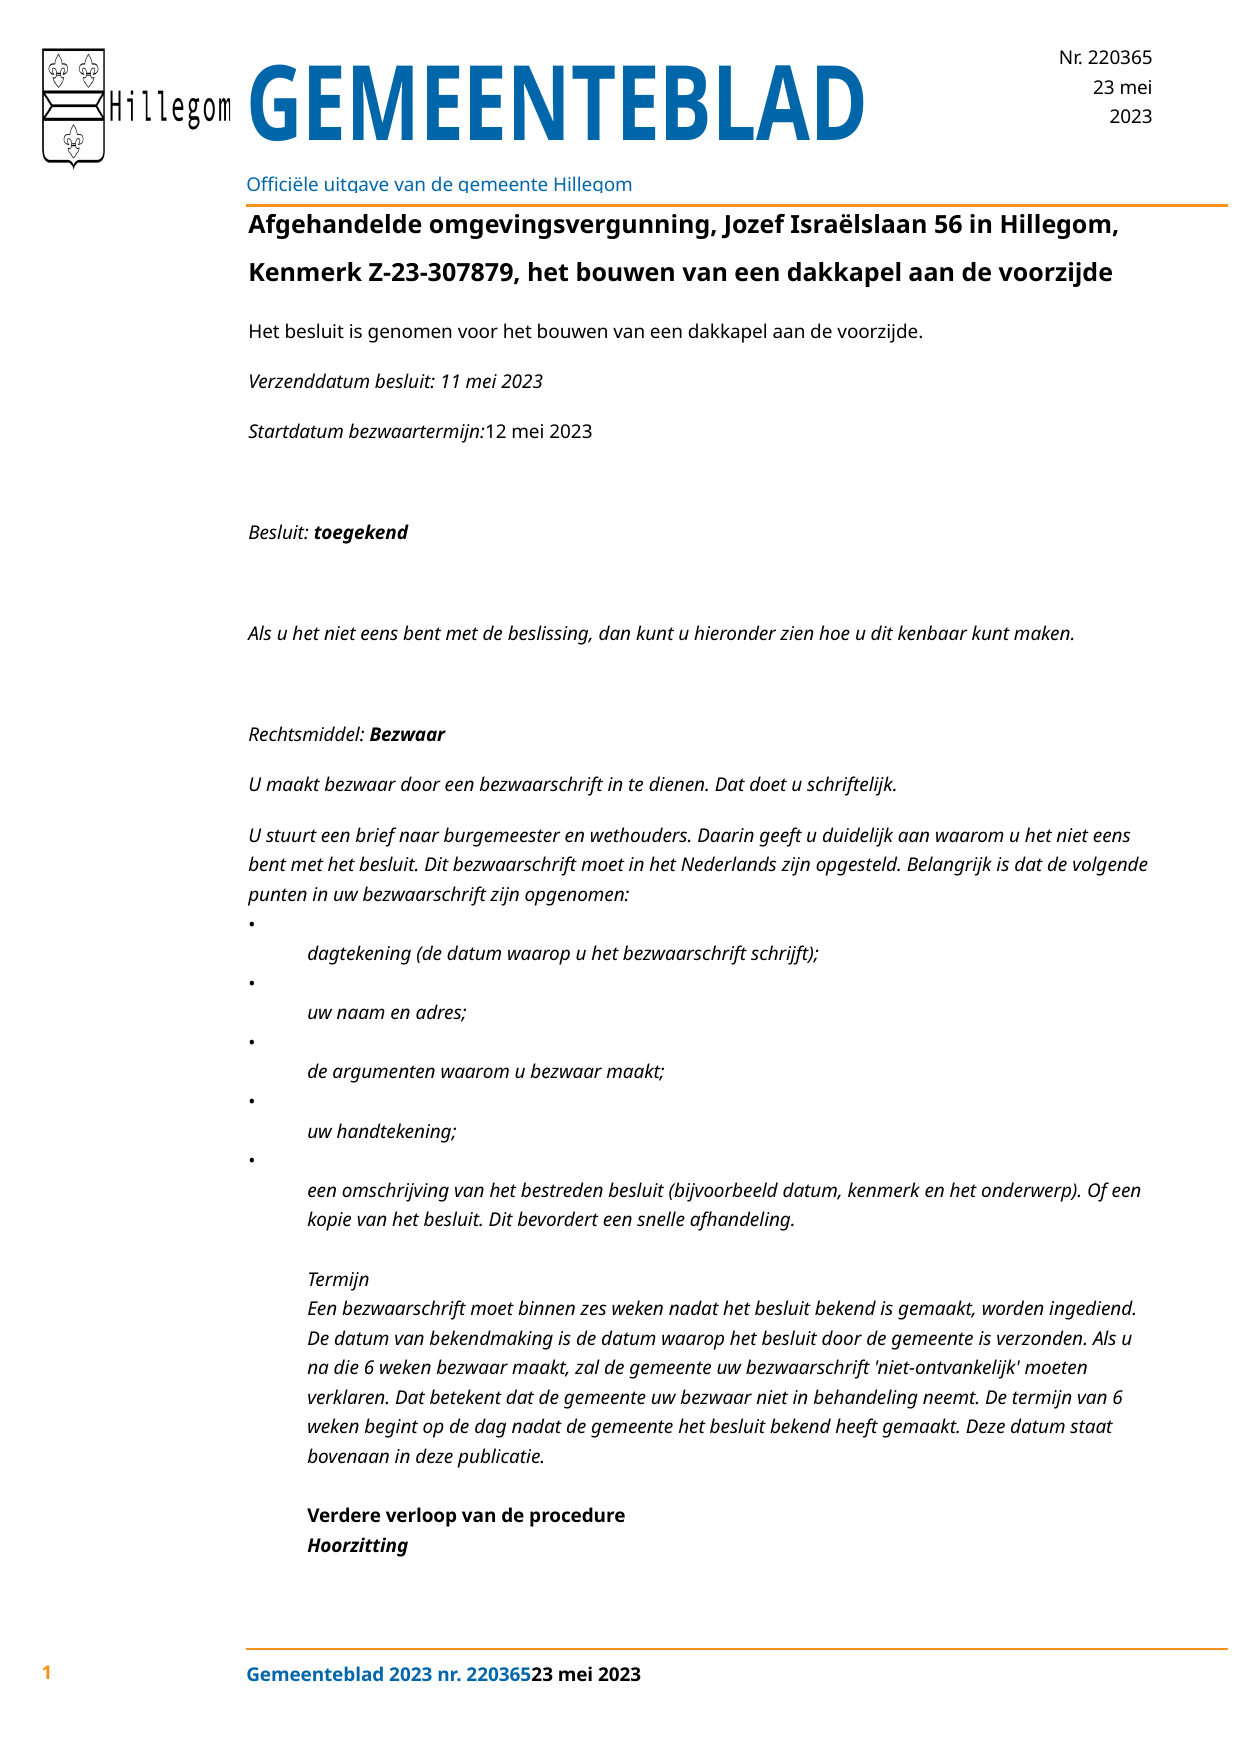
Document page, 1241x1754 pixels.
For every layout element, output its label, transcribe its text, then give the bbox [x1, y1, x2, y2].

text U stuurt een brief naar burgemeester en wethouders. Daarin geeft u duidelijk aan waarom u het niet eens bent met het besluit. Dit bezwaarschrift moet in het Nederlands zijn opgesteld. Belangrijk is dat de volgende punten in uw bezwaarschrift zijn opgenomen: [248, 822, 1152, 907]
list uw handtekening; [248, 1118, 1152, 1144]
list Verdere verloop van de procedure [248, 1502, 1152, 1528]
text U maakt bezwaar door een bezwaarschrift in te dienen. Dat doet u schriftelijk. [248, 772, 1152, 797]
list de argumenten waarom u bezwaar maakt; [248, 1059, 1152, 1084]
text Besluit: toegekend [248, 519, 1152, 545]
text Rechtsmiddel: Bezwaar [248, 721, 1152, 747]
text Startdatum bezwaartermijn:12 mei 2023 [248, 419, 1152, 444]
list Een bezwaarschrift moet binnen zes weken nadat het besluit bekend is gemaakt, worden ingediend. De datum van bekendmaking is de datum waarop het besluit door de gemeente is verzonden. Als u na die 6 weken bezwaar maakt, zal de gemeente uw bezwaarschrift 'niet-ontvankelijk' moeten verklaren. Dat betekent dat de gemeente uw bezwaar niet in behandeling neemt. De termijn van 6 weken begint op de dag nadat de gemeente het besluit bekend heeft gemaakt. Deze datum staat bovenaan in deze publicatie. [248, 1295, 1152, 1469]
list Termijn [248, 1266, 1152, 1292]
list Hoorzitting [248, 1532, 1152, 1558]
text Afgehandelde omgevingsvergunning, Jozef Israëlslaan 56 in Hillegom, Kenmerk Z-23-307879, het bouwen van een dakkapel aan de voorzijde [248, 207, 1152, 288]
picture [41, 47, 231, 172]
text Het besluit is genomen voor het bouwen van een dakkapel aan de voorzijde. [248, 318, 1152, 344]
text Verzenddatum besluit: 11 mei 2023 [248, 368, 1152, 394]
list dagtekening (de datum waarop u het bezwaarschrift schrijft); [248, 940, 1152, 966]
list uw naam en adres; [248, 999, 1152, 1025]
text Als u het niet eens bent met de beslissing, dan kunt u hieronder zien hoe u dit kenbaar kunt maken. [248, 620, 1152, 646]
list een omschrijving van het bestreden besluit (bijvoorbeeld datum, kenmerk en het onderwerp). Of een kopie van het besluit. Dit bevordert een snelle afhandeling. [248, 1177, 1152, 1232]
